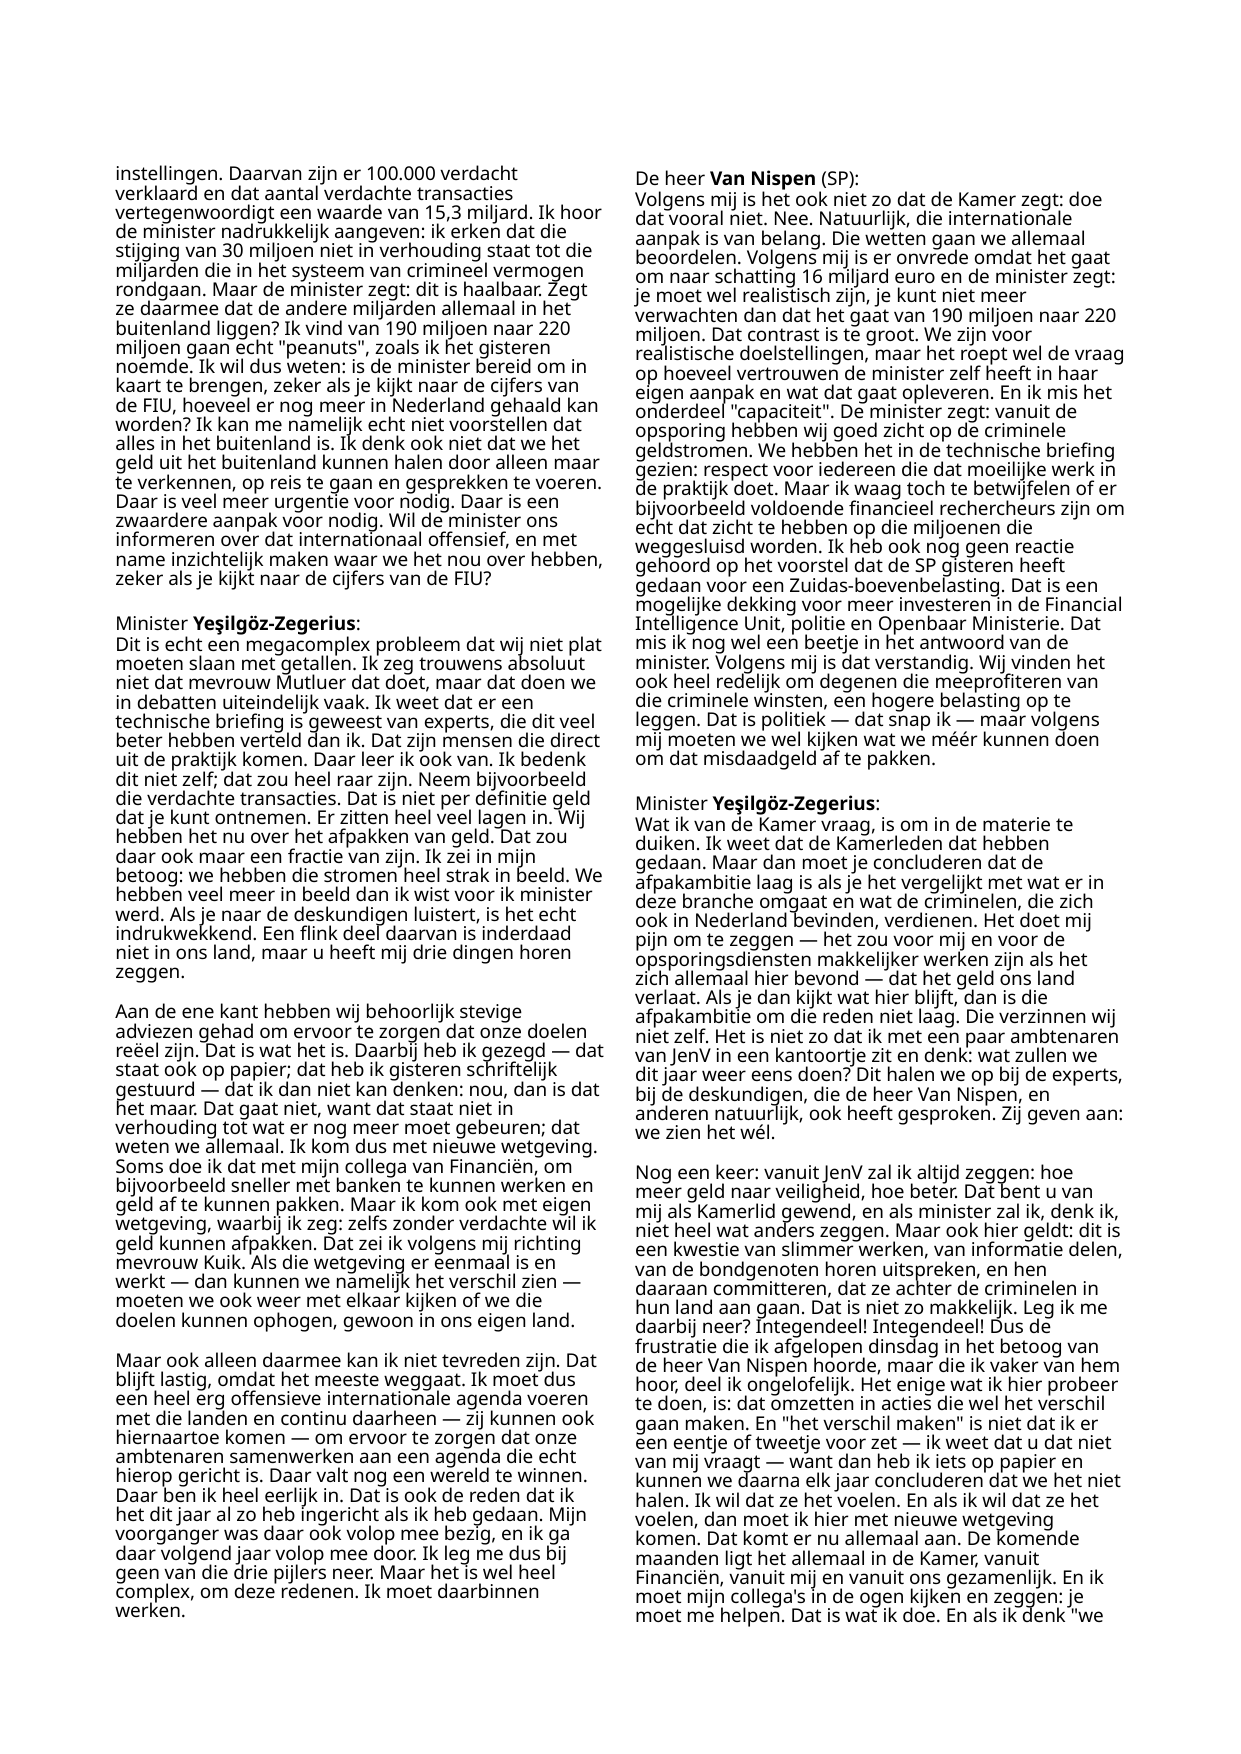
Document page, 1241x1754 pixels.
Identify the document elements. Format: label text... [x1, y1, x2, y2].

text Aan de ene kant hebben wij behoorlijk stevige adviezen gehad om ervoor te zorgen dat onze doelen reëel zijn. Dat is wat het is. Daarbij heb ik gezegd — dat staat ook op papier; dat heb ik gisteren schriftelijk gestuurd — dat ik dan niet kan denken: nou, dan is dat het maar. Dat gaat niet, want dat staat niet in verhouding tot wat er nog meer moet gebeuren; dat weten we allemaal. Ik kom dus met nieuwe wetgeving. Soms doe ik dat met mijn collega van Financiën, om bijvoorbeeld sneller met banken te kunnen werken en geld af te kunnen pakken. Maar ik kom ook met eigen wetgeving, waarbij ik zeg: zelfs zonder verdachte wil ik geld kunnen afpakken. Dat zei ik volgens mij richting mevrouw Kuik. Als die wetgeving er eenmaal is en werkt — dan kunnen we namelijk het verschil zien — moeten we ook weer met elkaar kijken of we die doelen kunnen ophogen, gewoon in ons eigen land. [115, 1003, 605, 1331]
text Dit is echt een megacomplex probleem dat wij niet plat moeten slaan met getallen. Ik zeg trouwens absoluut niet dat mevrouw Mutluer dat doet, maar dat doen we in debatten uiteindelijk vaak. Ik weet dat er een technische briefing is geweest van experts, die dit veel beter hebben verteld dan ik. Dat zijn mensen die direct uit de praktijk komen. Daar leer ik ook van. Ik bedenk dit niet zelf; dat zou heel raar zijn. Neem bijvoorbeeld die verdachte transacties. Dat is niet per definitie geld dat je kunt ontnemen. Er zitten heel veel lagen in. Wij hebben het nu over het afpakken van geld. Dat zou daar ook maar een fractie van zijn. Ik zei in mijn betoog: we hebben die stromen heel strak in beeld. We hebben veel meer in beeld dan ik wist voor ik minister werd. Als je naar de deskundigen luistert, is het echt indrukwekkend. Een flink deel daarvan is inderdaad niet in ons land, maar u heeft mij drie dingen horen zeggen. [115, 636, 605, 983]
text Volgens mij is het ook niet zo dat de Kamer zegt: doe dat vooral niet. Nee. Natuurlijk, die internationale aanpak is van belang. Die wetten gaan we allemaal beoordelen. Volgens mij is er onvrede omdat het gaat om naar schatting 16 miljard euro en de minister zegt: je moet wel realistisch zijn, je kunt niet meer verwachten dan dat het gaat van 190 miljoen naar 220 miljoen. Dat contrast is te groot. We zijn voor realistische doelstellingen, maar het roept wel de vraag op hoeveel vertrouwen de minister zelf heeft in haar eigen aanpak en wat dat gaat opleveren. En ik mis het onderdeel "capaciteit". De minister zegt: vanuit de opsporing hebben wij goed zicht op de criminele geldstromen. We hebben het in de technische briefing gezien: respect voor iedereen die dat moeilijke werk in de praktijk doet. Maar ik waag toch te betwijfelen of er bijvoorbeeld voldoende financieel rechercheurs zijn om echt dat zicht te hebben op die miljoenen die weggesluisd worden. Ik heb ook nog geen reactie gehoord op het voorstel dat de SP gisteren heeft gedaan voor een Zuidas-boevenbelasting. Dat is een mogelijke dekking voor meer investeren in de Financial Intelligence Unit, politie en Openbaar Ministerie. Dat mis ik nog wel een beetje in het antwoord van de minister. Volgens mij is dat verstandig. Wij vinden het ook heel redelijk om degenen die meeprofiteren van die criminele winsten, een hogere belasting op te leggen. Dat is politiek — dat snap ik — maar volgens mij moeten we wel kijken wat we méér kunnen doen om dat misdaadgeld af te pakken. [635, 191, 1125, 769]
text De heer Van Nispen (SP): [635, 165, 1125, 191]
text Wat ik van de Kamer vraag, is om in de materie te duiken. Ik weet dat de Kamerleden dat hebben gedaan. Maar dan moet je concluderen dat de afpakambitie laag is als je het vergelijkt met wat er in deze branche omgaat en wat de criminelen, die zich ook in Nederland bevinden, verdienen. Het doet mij pijn om te zeggen — het zou voor mij en voor de opsporingsdiensten makkelijker werken zijn als het zich allemaal hier bevond — dat het geld ons land verlaat. Als je dan kijkt wat hier blijft, dan is die afpakambitie om die reden niet laag. Die verzinnen wij niet zelf. Het is niet zo dat ik met een paar ambtenaren van JenV in een kantoortje zit en denk: wat zullen we dit jaar weer eens doen? Dit halen we op bij de experts, bij de deskundigen, die de heer Van Nispen, en anderen natuurlijk, ook heeft gesproken. Zij geven aan: we zien het wél. [635, 816, 1125, 1143]
text Nog een keer: vanuit JenV zal ik altijd zeggen: hoe meer geld naar veiligheid, hoe beter. Dat bent u van mij als Kamerlid gewend, en als minister zal ik, denk ik, niet heel wat anders zeggen. Maar ook hier geldt: dit is een kwestie van slimmer werken, van informatie delen, van de bondgenoten horen uitspreken, en hen daaraan committeren, dat ze achter de criminelen in hun land aan gaan. Dat is niet zo makkelijk. Leg ik me daarbij neer? Integendeel! Integendeel! Dus de frustratie die ik afgelopen dinsdag in het betoog van de heer Van Nispen hoorde, maar die ik vaker van hem hoor, deel ik ongelofelijk. Het enige wat ik hier probeer te doen, is: dat omzetten in acties die wel het verschil gaan maken. En "het verschil maken" is niet dat ik er een eentje of tweetje voor zet — ik weet dat u dat niet van mij vraagt — want dan heb ik iets op papier en kunnen we daarna elk jaar concluderen dat we het niet halen. Ik wil dat ze het voelen. En als ik wil dat ze het voelen, dan moet ik hier met nieuwe wetgeving komen. Dat komt er nu allemaal aan. De komende maanden ligt het allemaal in de Kamer, vanuit Financiën, vanuit mij en vanuit ons gezamenlijk. En ik moet mijn collega's in de ogen kijken en zeggen: je moet me helpen. Dat is wat ik doe. En als ik denk "we [635, 1164, 1125, 1627]
text Minister Yeşilgöz-Zegerius: [115, 610, 605, 636]
text Maar ook alleen daarmee kan ik niet tevreden zijn. Dat blijft lastig, omdat het meeste weggaat. Ik moet dus een heel erg offensieve internationale agenda voeren met die landen en continu daarheen — zij kunnen ook hiernaartoe komen — om ervoor te zorgen dat onze ambtenaren samenwerken aan een agenda die echt hierop gericht is. Daar valt nog een wereld te winnen. Daar ben ik heel eerlijk in. Dat is ook de reden dat ik het dit jaar al zo heb ingericht als ik heb gedaan. Mijn voorganger was daar ook volop mee bezig, en ik ga daar volgend jaar volop mee door. Ik leg me dus bij geen van die drie pijlers neer. Maar het is wel heel complex, om deze redenen. Ik moet daarbinnen werken. [115, 1352, 605, 1622]
text Minister Yeşilgöz-Zegerius: [635, 790, 1125, 816]
text instellingen. Daarvan zijn er 100.000 verdacht verklaard en dat aantal verdachte transacties vertegenwoordigt een waarde van 15,3 miljard. Ik hoor de minister nadrukkelijk aangeven: ik erken dat die stijging van 30 miljoen niet in verhouding staat tot die miljarden die in het systeem van crimineel vermogen rondgaan. Maar de minister zegt: dit is haalbaar. Zegt ze daarmee dat de andere miljarden allemaal in het buitenland liggen? Ik vind van 190 miljoen naar 220 miljoen gaan echt "peanuts", zoals ik het gisteren noemde. Ik wil dus weten: is de minister bereid om in kaart te brengen, zeker als je kijkt naar de cijfers van de FIU, hoeveel er nog meer in Nederland gehaald kan worden? Ik kan me namelijk echt niet voorstellen dat alles in het buitenland is. Ik denk ook niet dat we het geld uit het buitenland kunnen halen door alleen maar te verkennen, op reis te gaan en gesprekken te voeren. Daar is veel meer urgentie voor nodig. Daar is een zwaardere aanpak voor nodig. Wil de minister ons informeren over dat internationaal offensief, en met name inzichtelijk maken waar we het nou over hebben, zeker als je kijkt naar de cijfers van de FIU? [115, 165, 605, 589]
